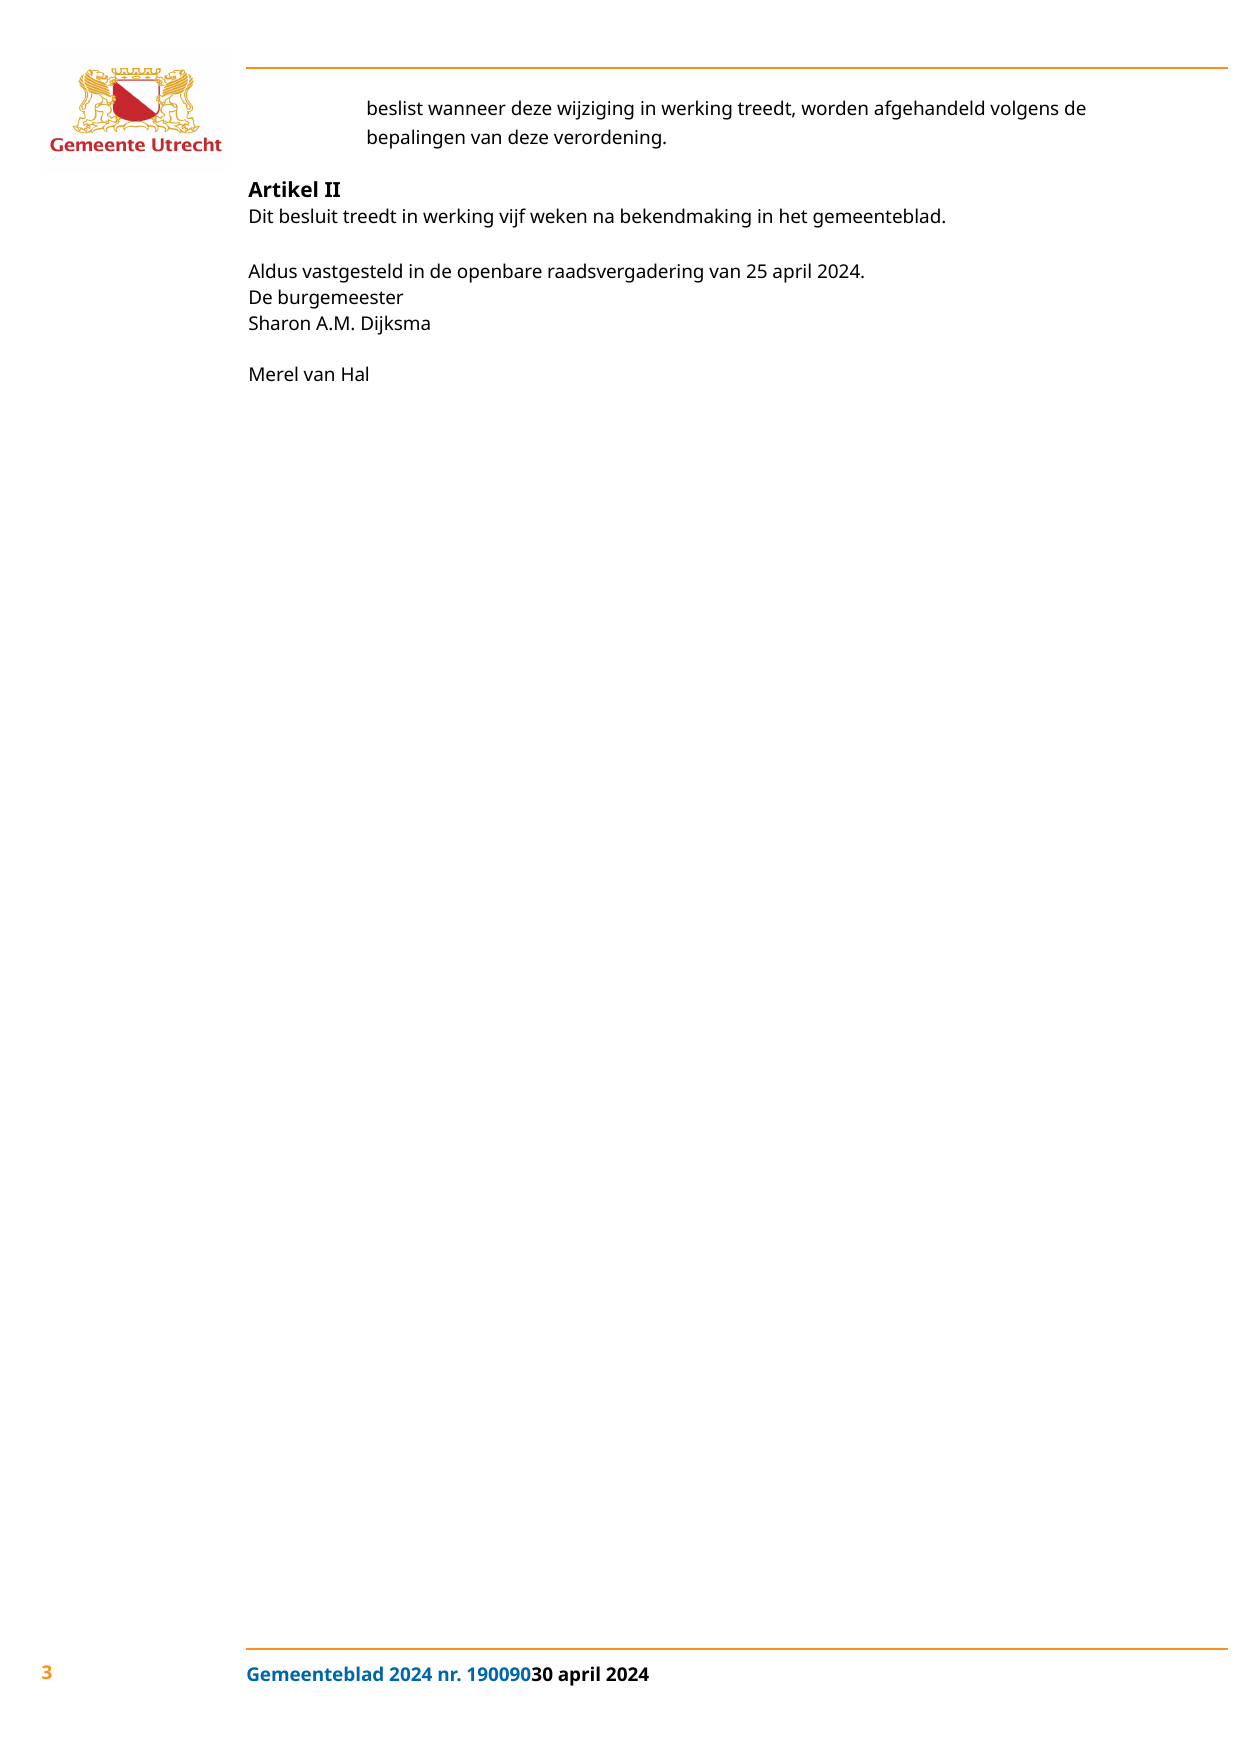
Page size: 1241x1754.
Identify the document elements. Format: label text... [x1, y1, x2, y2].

text De burgemeester [248, 284, 1152, 310]
text Artikel II [248, 175, 1152, 203]
text Merel van Hal [248, 361, 1152, 387]
list beslist wanneer deze wijziging in werking treedt, worden afgehandeld volgens de bepalingen van deze verordening. [307, 95, 1152, 150]
text Dit besluit treedt in werking vijf weken na bekendmaking in het gemeenteblad. [248, 203, 1152, 229]
text Sharon A.M. Dijksma [248, 310, 1152, 336]
picture [41, 47, 231, 172]
text Aldus vastgesteld in de openbare raadsvergadering van 25 april 2024. [248, 258, 1152, 284]
